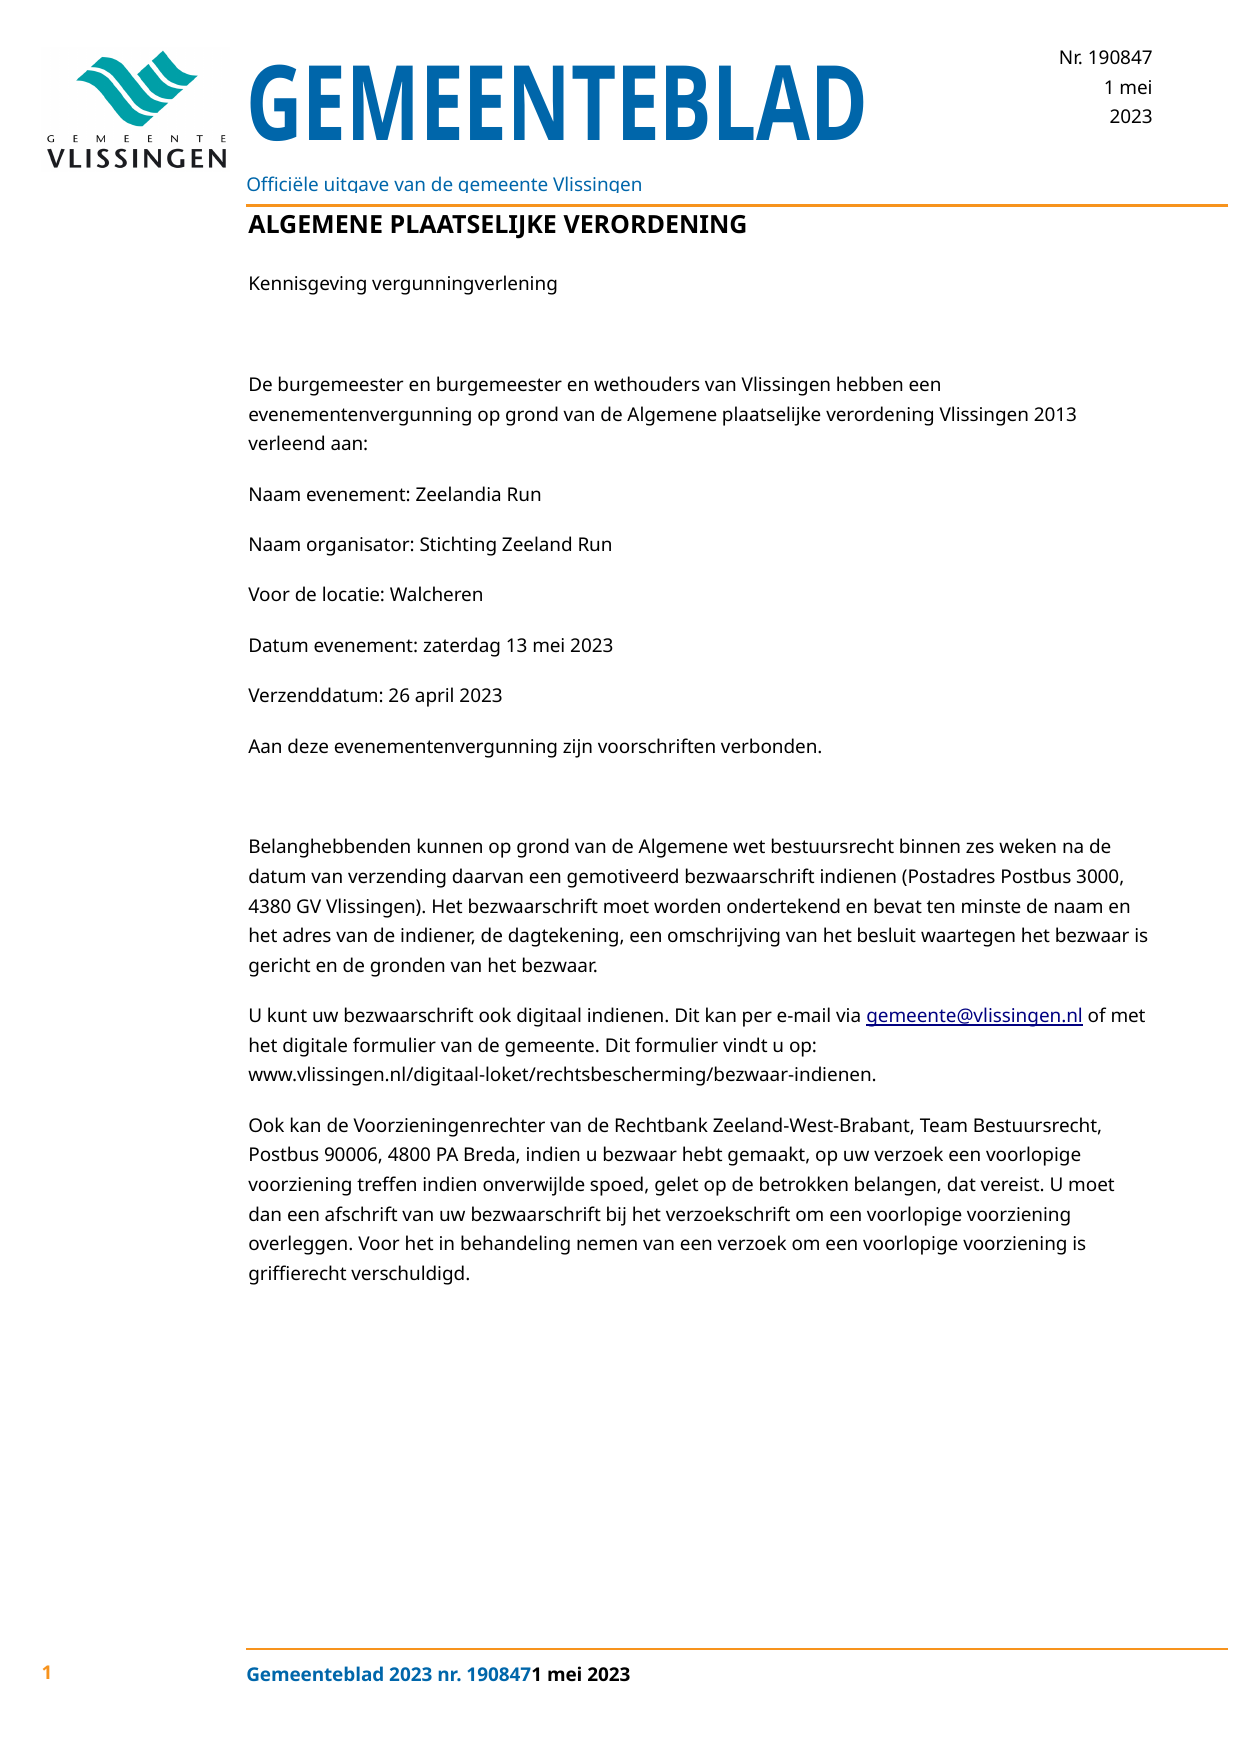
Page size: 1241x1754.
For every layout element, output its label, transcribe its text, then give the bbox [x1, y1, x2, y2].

text Voor de locatie: Walcheren [248, 582, 1152, 607]
text Datum evenement: zaterdag 13 mei 2023 [248, 632, 1152, 658]
text Belanghebbenden kunnen op grond van de Algemene wet bestuursrecht binnen zes weken na de datum van verzending daarvan een gemotiveerd bezwaarschrift indienen (Postadres Postbus 3000, 4380 GV Vlissingen). Het bezwaarschrift moet worden ondertekend en bevat ten minste de naam en het adres van de indiener, de dagtekening, een omschrijving van het besluit waartegen het bezwaar is gericht en de gronden van het bezwaar. [248, 834, 1152, 978]
text Kennisgeving vergunningverlening [248, 270, 1152, 296]
text ALGEMENE PLAATSELIJKE VERORDENING [248, 207, 1152, 241]
text De burgemeester en burgemeester en wethouders van Vlissingen hebben een evenementenvergunning op grond van de Algemene plaatselijke verordening Vlissingen 2013 verleend aan: [248, 371, 1152, 456]
picture [41, 47, 231, 172]
text Ook kan de Voorzieningenrechter van de Rechtbank Zeeland-West-Brabant, Team Bestuursrecht, Postbus 90006, 4800 PA Breda, indien u bezwaar hebt gemaakt, op uw verzoek een voorlopige voorziening treffen indien onverwijlde spoed, gelet op de betrokken belangen, dat vereist. U moet dan een afschrift van uw bezwaarschrift bij het verzoekschrift om een voorlopige voorziening overleggen. Voor het in behandeling nemen van een verzoek om een voorlopige voorziening is griffierecht verschuldigd. [248, 1112, 1152, 1286]
text Aan deze evenementenvergunning zijn voorschriften verbonden. [248, 733, 1152, 758]
text Naam organisator: Stichting Zeeland Run [248, 531, 1152, 557]
text Naam evenement: Zeelandia Run [248, 481, 1152, 506]
text Verzenddatum: 26 april 2023 [248, 682, 1152, 708]
text U kunt uw bezwaarschrift ook digitaal indienen. Dit kan per e-mail via gemeente@vlissingen.nl of met het digitale formulier van de gemeente. Dit formulier vindt u op: www.vlissingen.nl/digitaal-loket/rechtsbescherming/bezwaar-indienen. [248, 1002, 1152, 1087]
